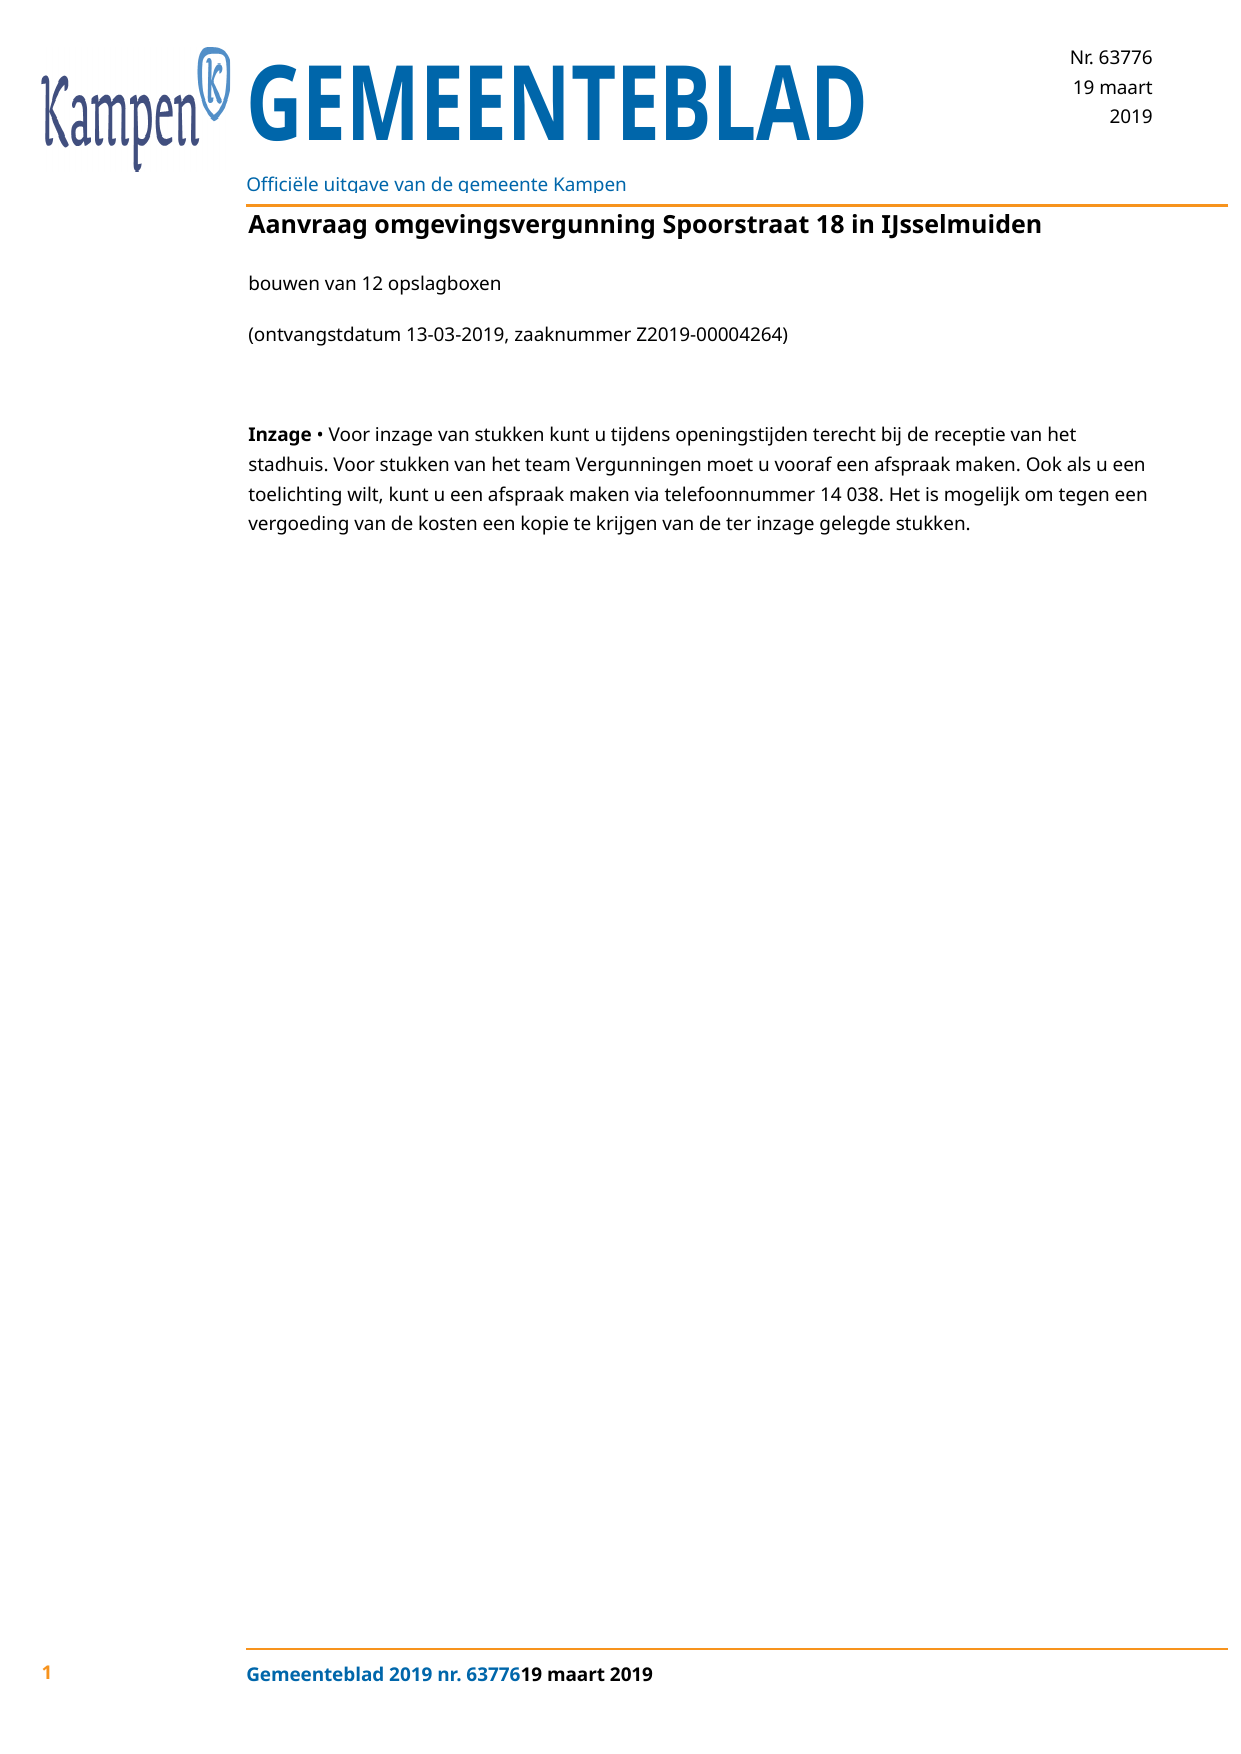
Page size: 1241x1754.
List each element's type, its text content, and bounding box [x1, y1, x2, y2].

picture [41, 47, 231, 172]
text Aanvraag omgevingsvergunning Spoorstraat 18 in IJsselmuiden [248, 207, 1152, 241]
text Inzage • Voor inzage van stukken kunt u tijdens openingstijden terecht bij de receptie van het stadhuis. Voor stukken van het team Vergunningen moet u vooraf een afspraak maken. Ook als u een toelichting wilt, kunt u een afspraak maken via telefoonnummer 14 038. Het is mogelijk om tegen een vergoeding van de kosten een kopie te krijgen van de ter inzage gelegde stukken. [248, 422, 1152, 536]
text (ontvangstdatum 13-03-2019, zaaknummer Z2019-00004264) [248, 321, 1152, 346]
text bouwen van 12 opslagboxen [248, 270, 1152, 296]
